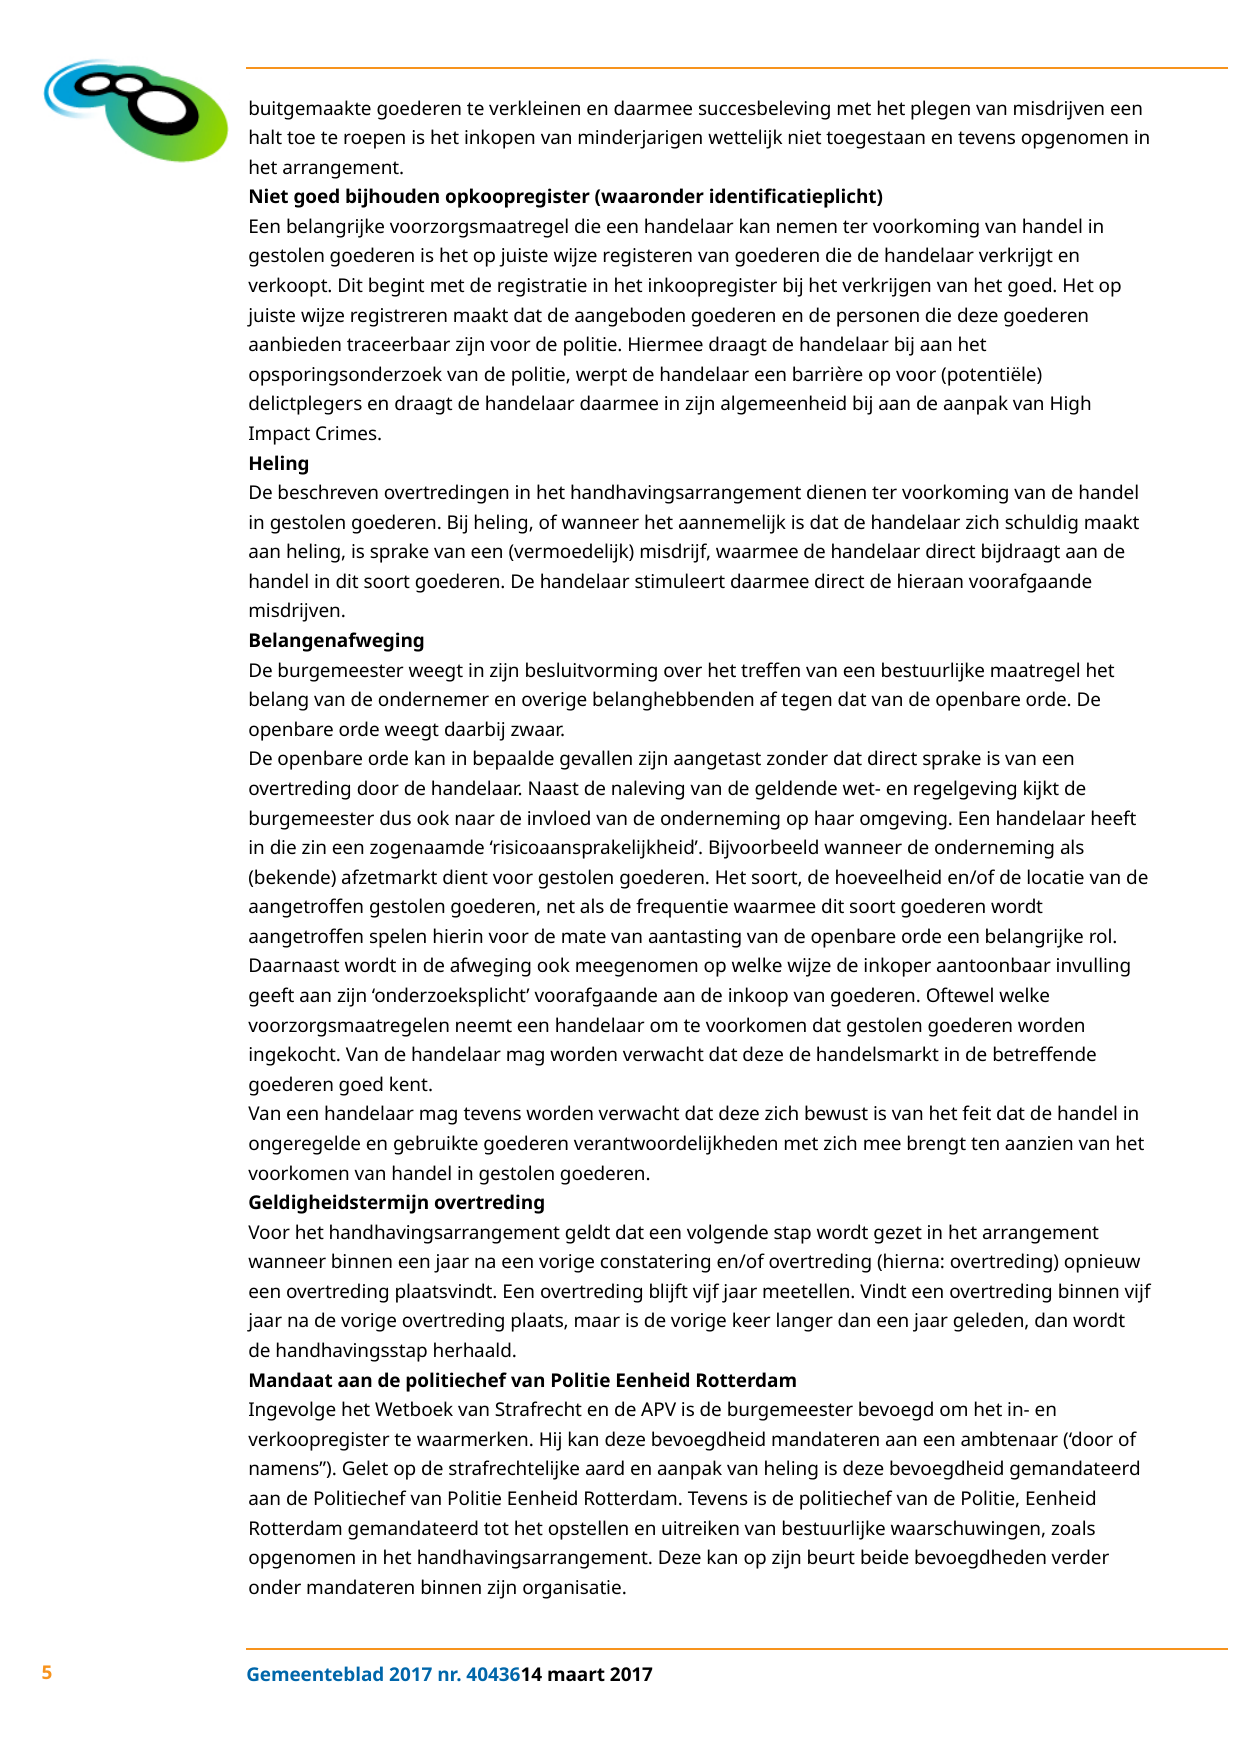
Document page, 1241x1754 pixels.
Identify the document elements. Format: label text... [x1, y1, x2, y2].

text burgemeester dus ook naar de invloed van de onderneming op haar omgeving. Een handelaar heeft in die zin een zogenaamde ‘risicoaansprakelijkheid’. Bijvoorbeeld wanneer de onderneming als (bekende) afzetmarkt dient voor gestolen goederen. Het soort, de hoeveelheid en/of de locatie van de aangetroffen gestolen goederen, net als de frequentie waarmee dit soort goederen wordt aangetroffen spelen hierin voor de mate van aantasting van de openbare orde een belangrijke rol. [248, 805, 1152, 949]
picture [41, 47, 231, 172]
text Mandaat aan de politiechef van Politie Eenheid Rotterdam [248, 1367, 1152, 1393]
text Geldigheidstermijn overtreding [248, 1189, 1152, 1215]
text De beschreven overtredingen in het handhavingsarrangement dienen ter voorkoming van de handel in gestolen goederen. Bij heling, of wanneer het aannemelijk is dat de handelaar zich schuldig maakt aan heling, is sprake van een (vermoedelijk) misdrijf, waarmee de handelaar direct bijdraagt aan de handel in dit soort goederen. De handelaar stimuleert daarmee direct de hieraan voorafgaande misdrijven. [248, 479, 1152, 623]
text overtreding door de handelaar. Naast de naleving van de geldende wet- en regelgeving kijkt de [248, 775, 1152, 801]
text De openbare orde kan in bepaalde gevallen zijn aangetast zonder dat direct sprake is van een [248, 746, 1152, 771]
text De burgemeester weegt in zijn besluitvorming over het treffen van een bestuurlijke maatregel het belang van de ondernemer en overige belanghebbenden af tegen dat van de openbare orde. De openbare orde weegt daarbij zwaar. [248, 657, 1152, 742]
text opsporingsonderzoek van de politie, werpt de handelaar een barrière op voor (potentiële) delictplegers en draagt de handelaar daarmee in zijn algemeenheid bij aan de aanpak van High Impact Crimes. [248, 361, 1152, 446]
text Van een handelaar mag tevens worden verwacht dat deze zich bewust is van het feit dat de handel in ongeregelde en gebruikte goederen verantwoordelijkheden met zich mee brengt ten aanzien van het voorkomen van handel in gestolen goederen. [248, 1101, 1152, 1186]
text Niet goed bijhouden opkoopregister (waaronder identificatieplicht) [248, 183, 1152, 209]
text verkoopregister te waarmerken. Hij kan deze bevoegdheid mandateren aan een ambtenaar (‘door of namens”). Gelet op de strafrechtelijke aard en aanpak van heling is deze bevoegdheid gemandateerd aan de Politiechef van Politie Eenheid Rotterdam. Tevens is de politiechef van de Politie, Eenheid Rotterdam gemandateerd tot het opstellen en uitreiken van bestuurlijke waarschuwingen, zoals opgenomen in het handhavingsarrangement. Deze kan op zijn beurt beide bevoegdheden verder onder mandateren binnen zijn organisatie. [248, 1426, 1152, 1600]
text Een belangrijke voorzorgsmaatregel die een handelaar kan nemen ter voorkoming van handel in gestolen goederen is het op juiste wijze registeren van goederen die de handelaar verkrijgt en verkoopt. Dit begint met de registratie in het inkoopregister bij het verkrijgen van het goed. Het op juiste wijze registreren maakt dat de aangeboden goederen en de personen die deze goederen aanbieden traceerbaar zijn voor de politie. Hiermee draagt de handelaar bij aan het [248, 213, 1152, 357]
text Belangenafweging [248, 627, 1152, 653]
text Daarnaast wordt in de afweging ook meegenomen op welke wijze de inkoper aantoonbaar invulling geeft aan zijn ‘onderzoeksplicht’ voorafgaande aan de inkoop van goederen. Oftewel welke voorzorgsmaatregelen neemt een handelaar om te voorkomen dat gestolen goederen worden ingekocht. Van de handelaar mag worden verwacht dat deze de handelsmarkt in de betreffende goederen goed kent. [248, 953, 1152, 1097]
text Voor het handhavingsarrangement geldt dat een volgende stap wordt gezet in het arrangement [248, 1219, 1152, 1245]
text Heling [248, 450, 1152, 476]
text Ingevolge het Wetboek van Strafrecht en de APV is de burgemeester bevoegd om het in- en [248, 1396, 1152, 1422]
text wanneer binnen een jaar na een vorige constatering en/of overtreding (hierna: overtreding) opnieuw een overtreding plaatsvindt. Een overtreding blijft vijf jaar meetellen. Vindt een overtreding binnen vijf jaar na de vorige overtreding plaats, maar is de vorige keer langer dan een jaar geleden, dan wordt de handhavingsstap herhaald. [248, 1248, 1152, 1363]
text buitgemaakte goederen te verkleinen en daarmee succesbeleving met het plegen van misdrijven een halt toe te roepen is het inkopen van minderjarigen wettelijk niet toegestaan en tevens opgenomen in het arrangement. [248, 95, 1152, 180]
